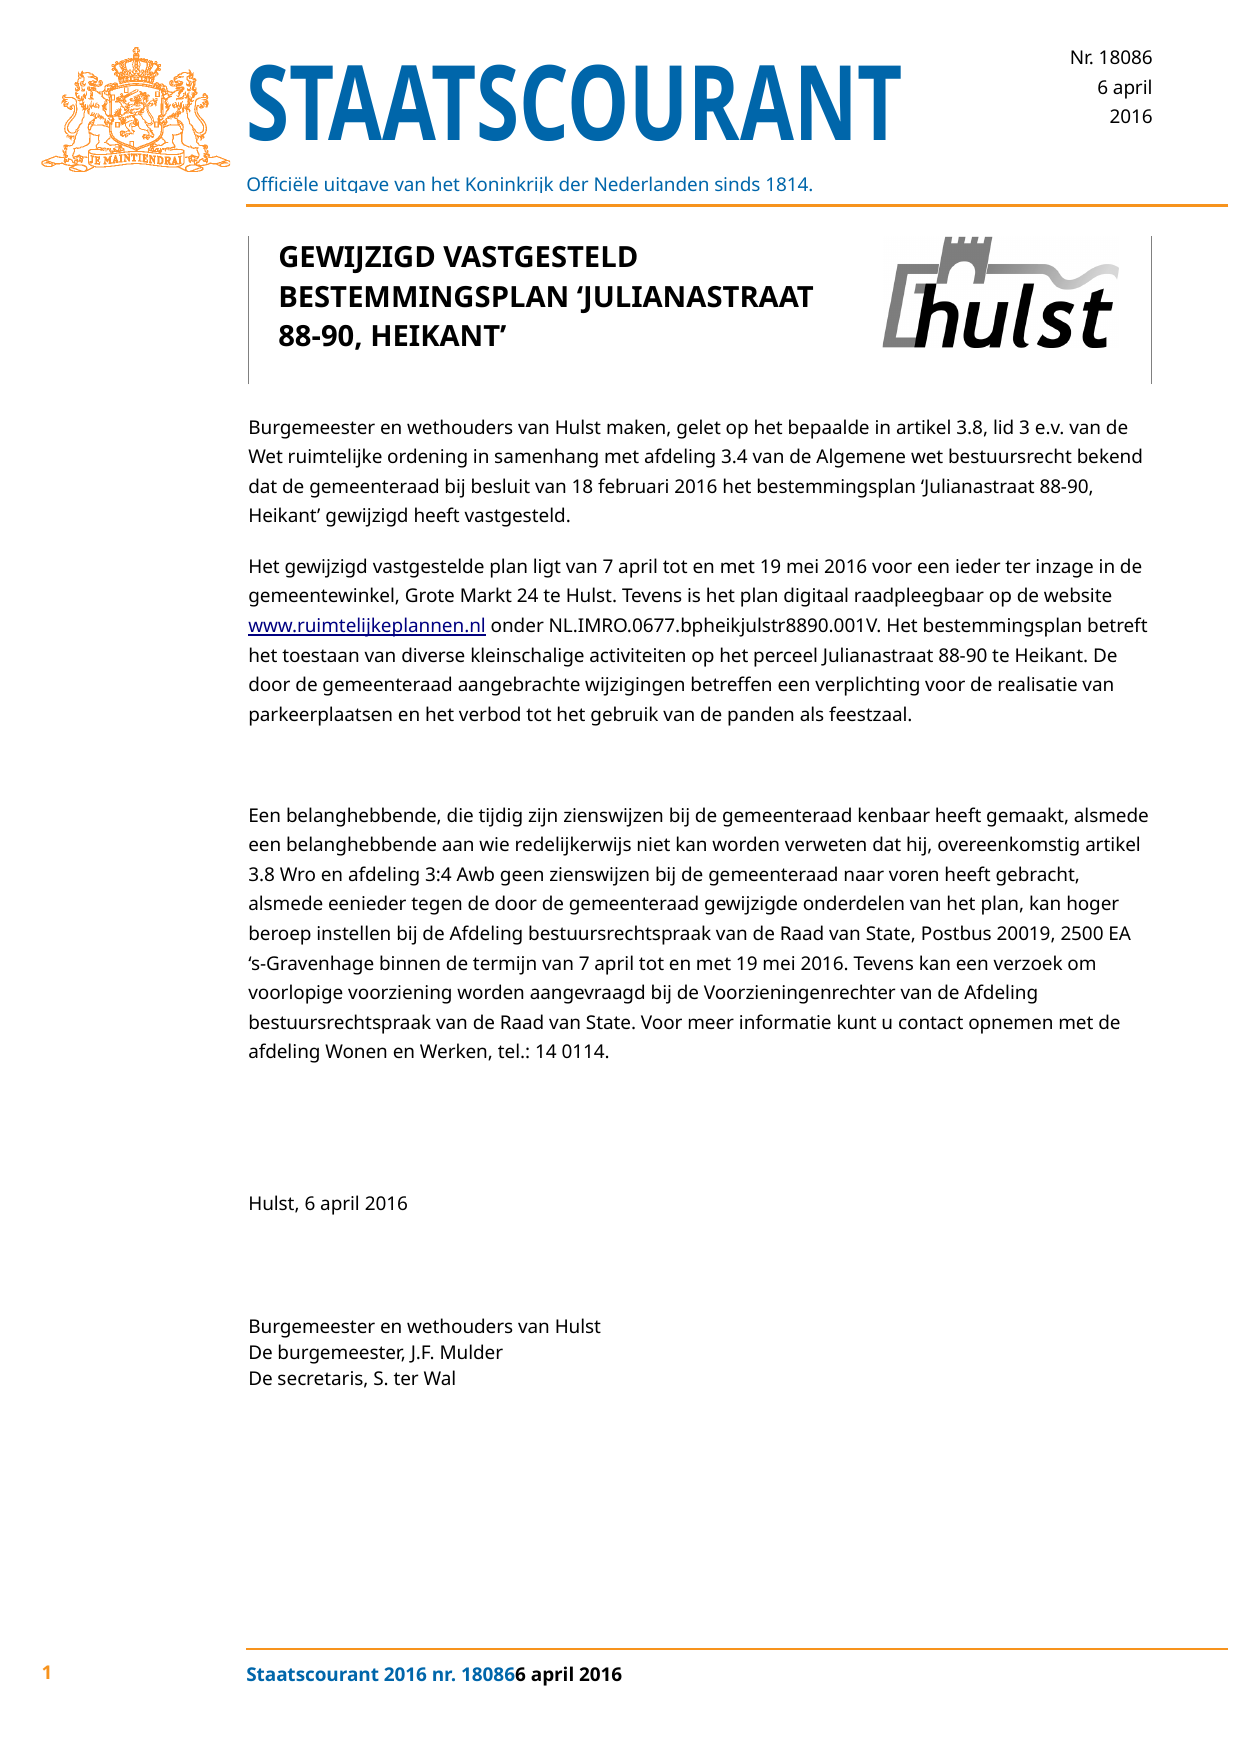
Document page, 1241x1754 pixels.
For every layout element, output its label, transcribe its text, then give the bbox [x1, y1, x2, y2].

picture [882, 236, 1119, 348]
text Het gewijzigd vastgestelde plan ligt van 7 april tot en met 19 mei 2016 voor een ieder ter inzage in de gemeentewinkel, Grote Markt 24 te Hulst. Tevens is het plan digitaal raadpleegbaar op de website www.ruimtelijkeplannen.nl onder NL.IMRO.0677.bpheikjulstr8890.001V. Het bestemmingsplan betreft het toestaan van diverse kleinschalige activiteiten op het perceel Julianastraat 88-90 te Heikant. De door de gemeenteraad aangebrachte wijzigingen betreffen een verplichting voor de realisatie van parkeerplaatsen en het verbod tot het gebruik van de panden als feestzaal. [248, 553, 1152, 727]
text Burgemeester en wethouders van Hulst maken, gelet op het bepaalde in artikel 3.8, lid 3 e.v. van de Wet ruimtelijke ordening in samenhang met afdeling 3.4 van de Algemene wet bestuursrecht bekend dat de gemeenteraad bij besluit van 18 februari 2016 het bestemmingsplan ‘Julianastraat 88-90, Heikant’ gewijzigd heeft vastgesteld. [248, 414, 1152, 528]
table_header GEWIJZIGD VASTGESTELD BESTEMMINGSPLAN ‘JULIANASTRAAT 88-90, HEIKANT’ [249, 236, 850, 384]
picture [41, 47, 231, 172]
text De secretaris, S. ter Wal [248, 1365, 1152, 1391]
table_header [850, 236, 1151, 384]
text Een belanghebbende, die tijdig zijn zienswijzen bij de gemeenteraad kenbaar heeft gemaakt, alsmede een belanghebbende aan wie redelijkerwijs niet kan worden verweten dat hij, overeenkomstig artikel 3.8 Wro en afdeling 3:4 Awb geen zienswijzen bij de gemeenteraad naar voren heeft gebracht, alsmede eenieder tegen de door de gemeenteraad gewijzigde onderdelen van het plan, kan hoger beroep instellen bij de Afdeling bestuursrechtspraak van de Raad van State, Postbus 20019, 2500 EA ‘s-Gravenhage binnen de termijn van 7 april tot en met 19 mei 2016. Tevens kan een verzoek om voorlopige voorziening worden aangevraagd bij de Voorzieningenrechter van de Afdeling bestuursrechtspraak van de Raad van State. Voor meer informatie kunt u contact opnemen met de afdeling Wonen en Werken, tel.: 14 0114. [248, 802, 1152, 1064]
text Hulst, 6 april 2016 [248, 1190, 1152, 1216]
text Burgemeester en wethouders van Hulst [248, 1314, 1152, 1339]
text De burgemeester, J.F. Mulder [248, 1339, 1152, 1365]
